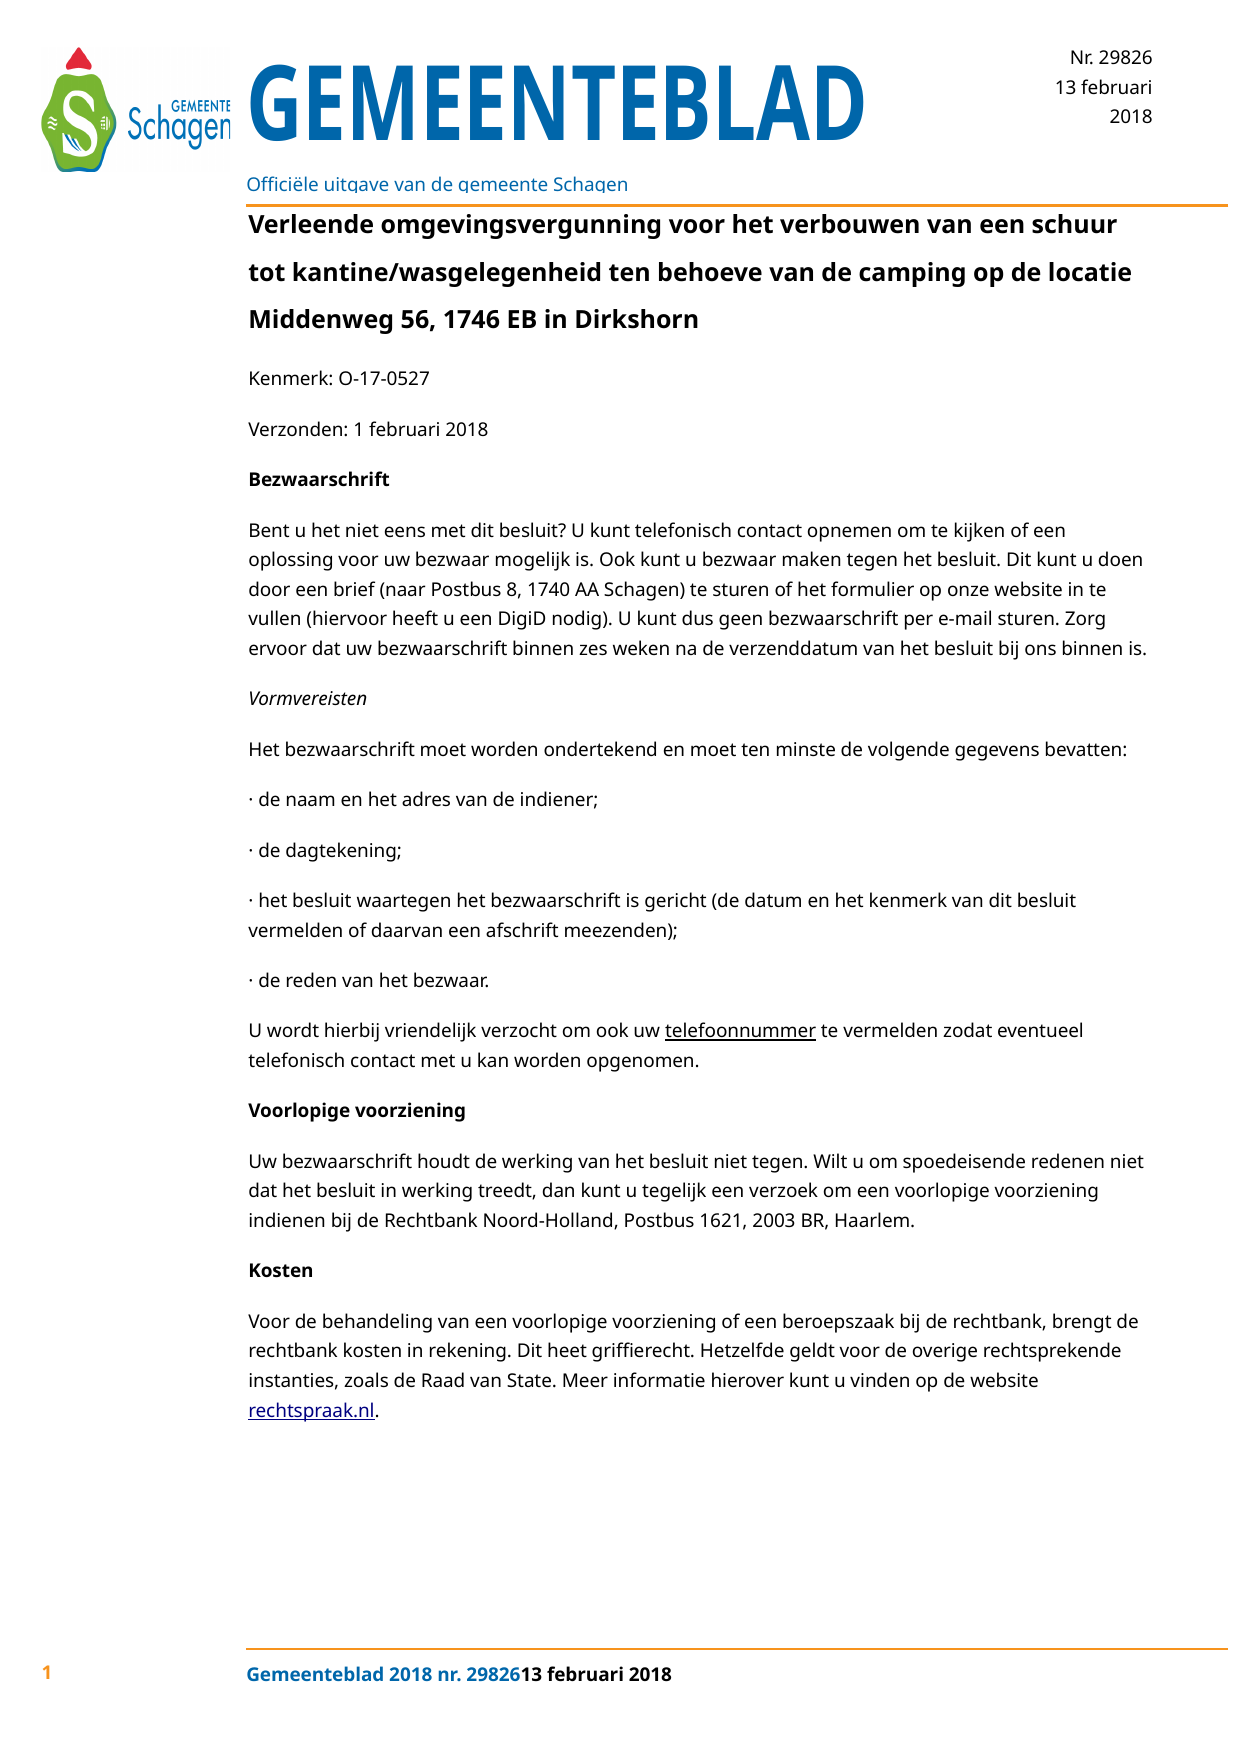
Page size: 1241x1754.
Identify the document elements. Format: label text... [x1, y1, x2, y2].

text · de dagtekening; [248, 837, 1152, 862]
text Voorlopige voorziening [248, 1098, 1152, 1123]
text Bezwaarschrift [248, 466, 1152, 492]
text Bent u het niet eens met dit besluit? U kunt telefonisch contact opnemen om te kijken of een oplossing voor uw bezwaar mogelijk is. Ook kunt u bezwaar maken tegen het besluit. Dit kunt u doen door een brief (naar Postbus 8, 1740 AA Schagen) te sturen of het formulier op onze website in te vullen (hiervoor heeft u een DigiD nodig). U kunt dus geen bezwaarschrift per e-mail sturen. Zorg ervoor dat uw bezwaarschrift binnen zes weken na de verzenddatum van het besluit bij ons binnen is. [248, 517, 1152, 661]
text U wordt hierbij vriendelijk verzocht om ook uw telefoonnummer te vermelden zodat eventueel telefonisch contact met u kan worden opgenomen. [248, 1018, 1152, 1073]
text Verzonden: 1 februari 2018 [248, 416, 1152, 442]
picture [41, 47, 231, 172]
text Verleende omgevingsvergunning voor het verbouwen van een schuur tot kantine/wasgelegenheid ten behoeve van de camping op de locatie Middenweg 56, 1746 EB in Dirkshorn [248, 207, 1152, 336]
text · de naam en het adres van de indiener; [248, 786, 1152, 812]
text Kosten [248, 1258, 1152, 1283]
text Kenmerk: O-17-0527 [248, 366, 1152, 391]
text Voor de behandeling van een voorlopige voorziening of een beroepszaak bij de rechtbank, brengt de rechtbank kosten in rekening. Dit heet griffierecht. Hetzelfde geldt voor de overige rechtsprekende instanties, zoals de Raad van State. Meer informatie hierover kunt u vinden op de website rechtspraak.nl. [248, 1308, 1152, 1422]
text Uw bezwaarschrift houdt de werking van het besluit niet tegen. Wilt u om spoedeisende redenen niet dat het besluit in werking treedt, dan kunt u tegelijk een verzoek om een voorlopige voorziening indienen bij de Rechtbank Noord-Holland, Postbus 1621, 2003 BR, Haarlem. [248, 1148, 1152, 1233]
text · het besluit waartegen het bezwaarschrift is gericht (de datum en het kenmerk van dit besluit vermelden of daarvan een afschrift meezenden); [248, 887, 1152, 942]
text Het bezwaarschrift moet worden ondertekend en moet ten minste de volgende gegevens bevatten: [248, 736, 1152, 762]
text · de reden van het bezwaar. [248, 967, 1152, 993]
text Vormvereisten [248, 686, 1152, 711]
